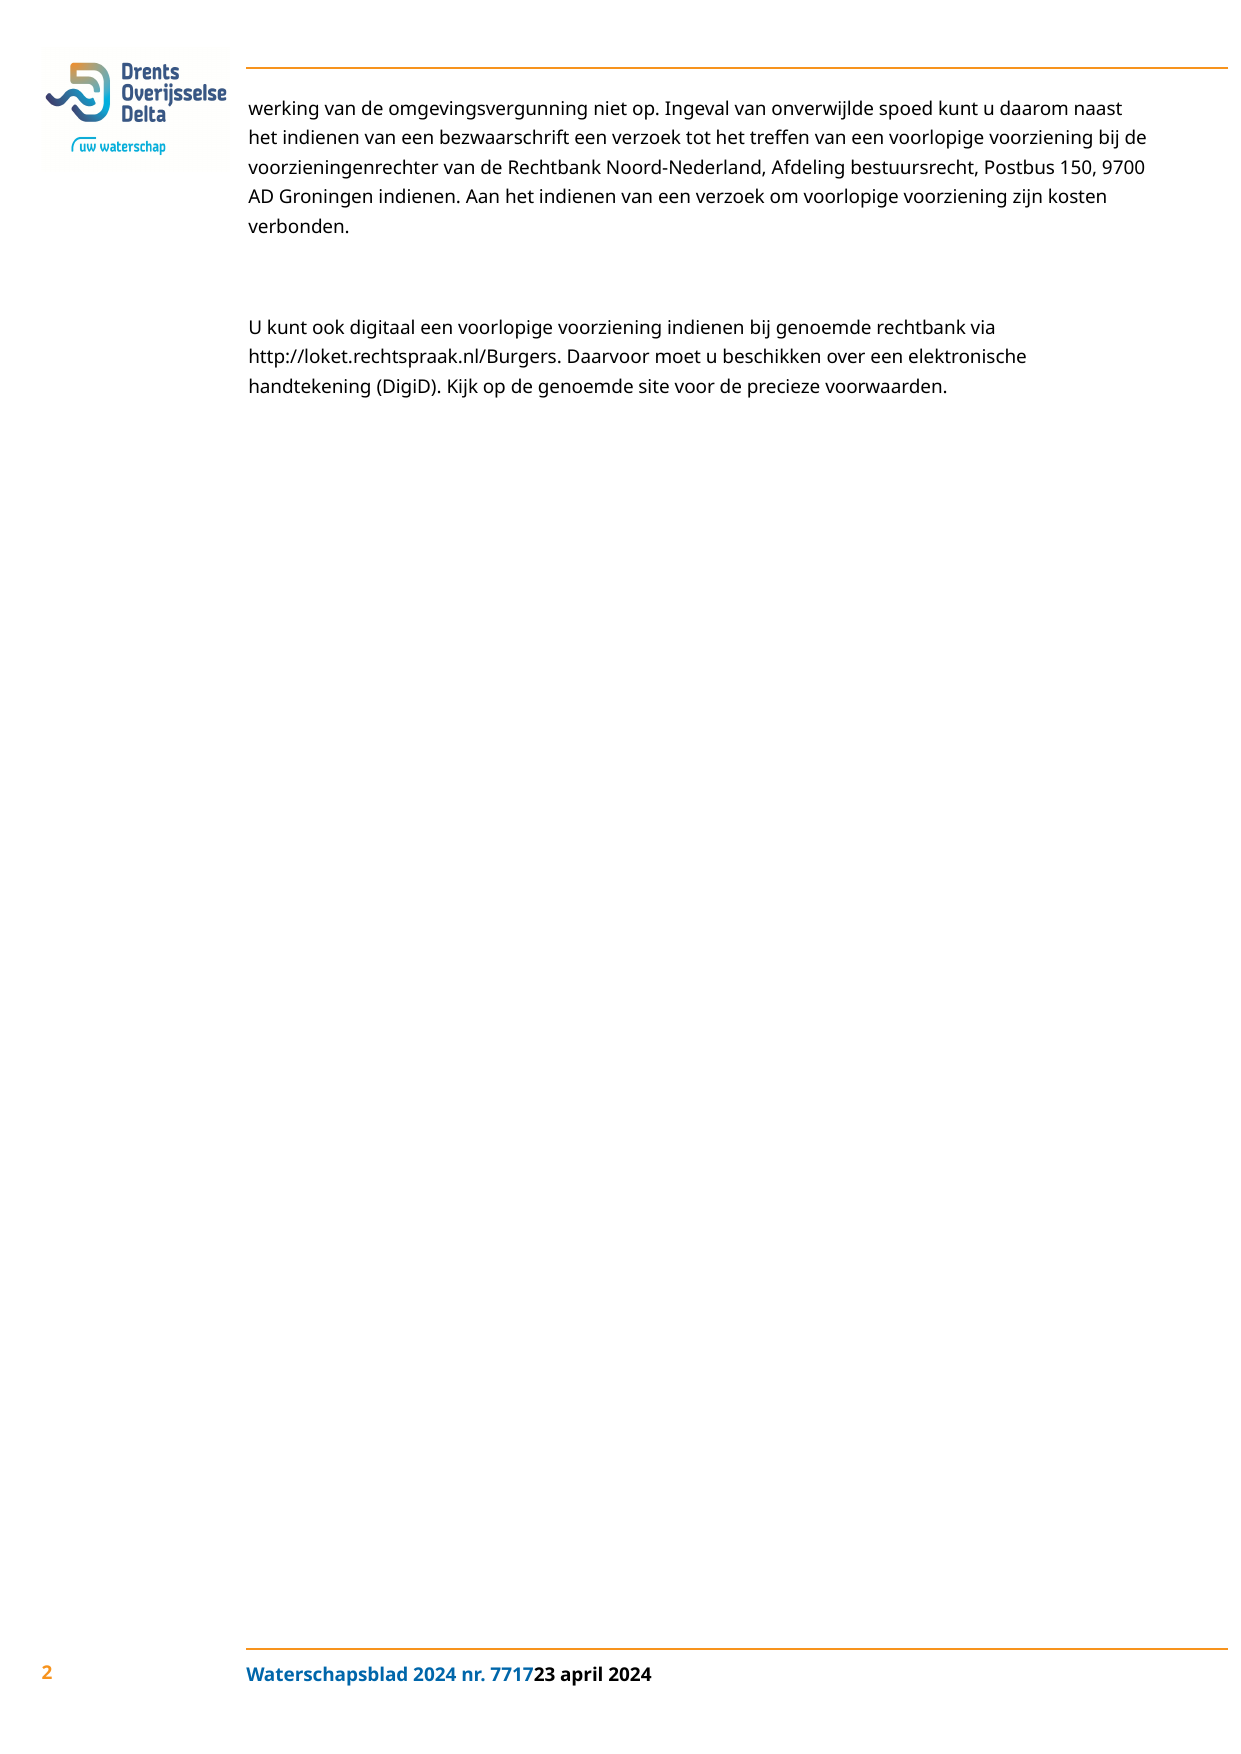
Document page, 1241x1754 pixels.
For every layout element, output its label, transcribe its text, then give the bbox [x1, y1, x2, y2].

text werking van de omgevingsvergunning niet op. Ingeval van onverwijlde spoed kunt u daarom naast het indienen van een bezwaarschrift een verzoek tot het treffen van een voorlopige voorziening bij de voorzieningenrechter van de Rechtbank Noord-Nederland, Afdeling bestuursrecht, Postbus 150, 9700 AD Groningen indienen. Aan het indienen van een verzoek om voorlopige voorziening zijn kosten verbonden. [248, 95, 1152, 239]
picture [41, 47, 231, 172]
text U kunt ook digitaal een voorlopige voorziening indienen bij genoemde rechtbank via http://loket.rechtspraak.nl/Burgers. Daarvoor moet u beschikken over een elektronische handtekening (DigiD). Kijk op de genoemde site voor de precieze voorwaarden. [248, 314, 1152, 399]
